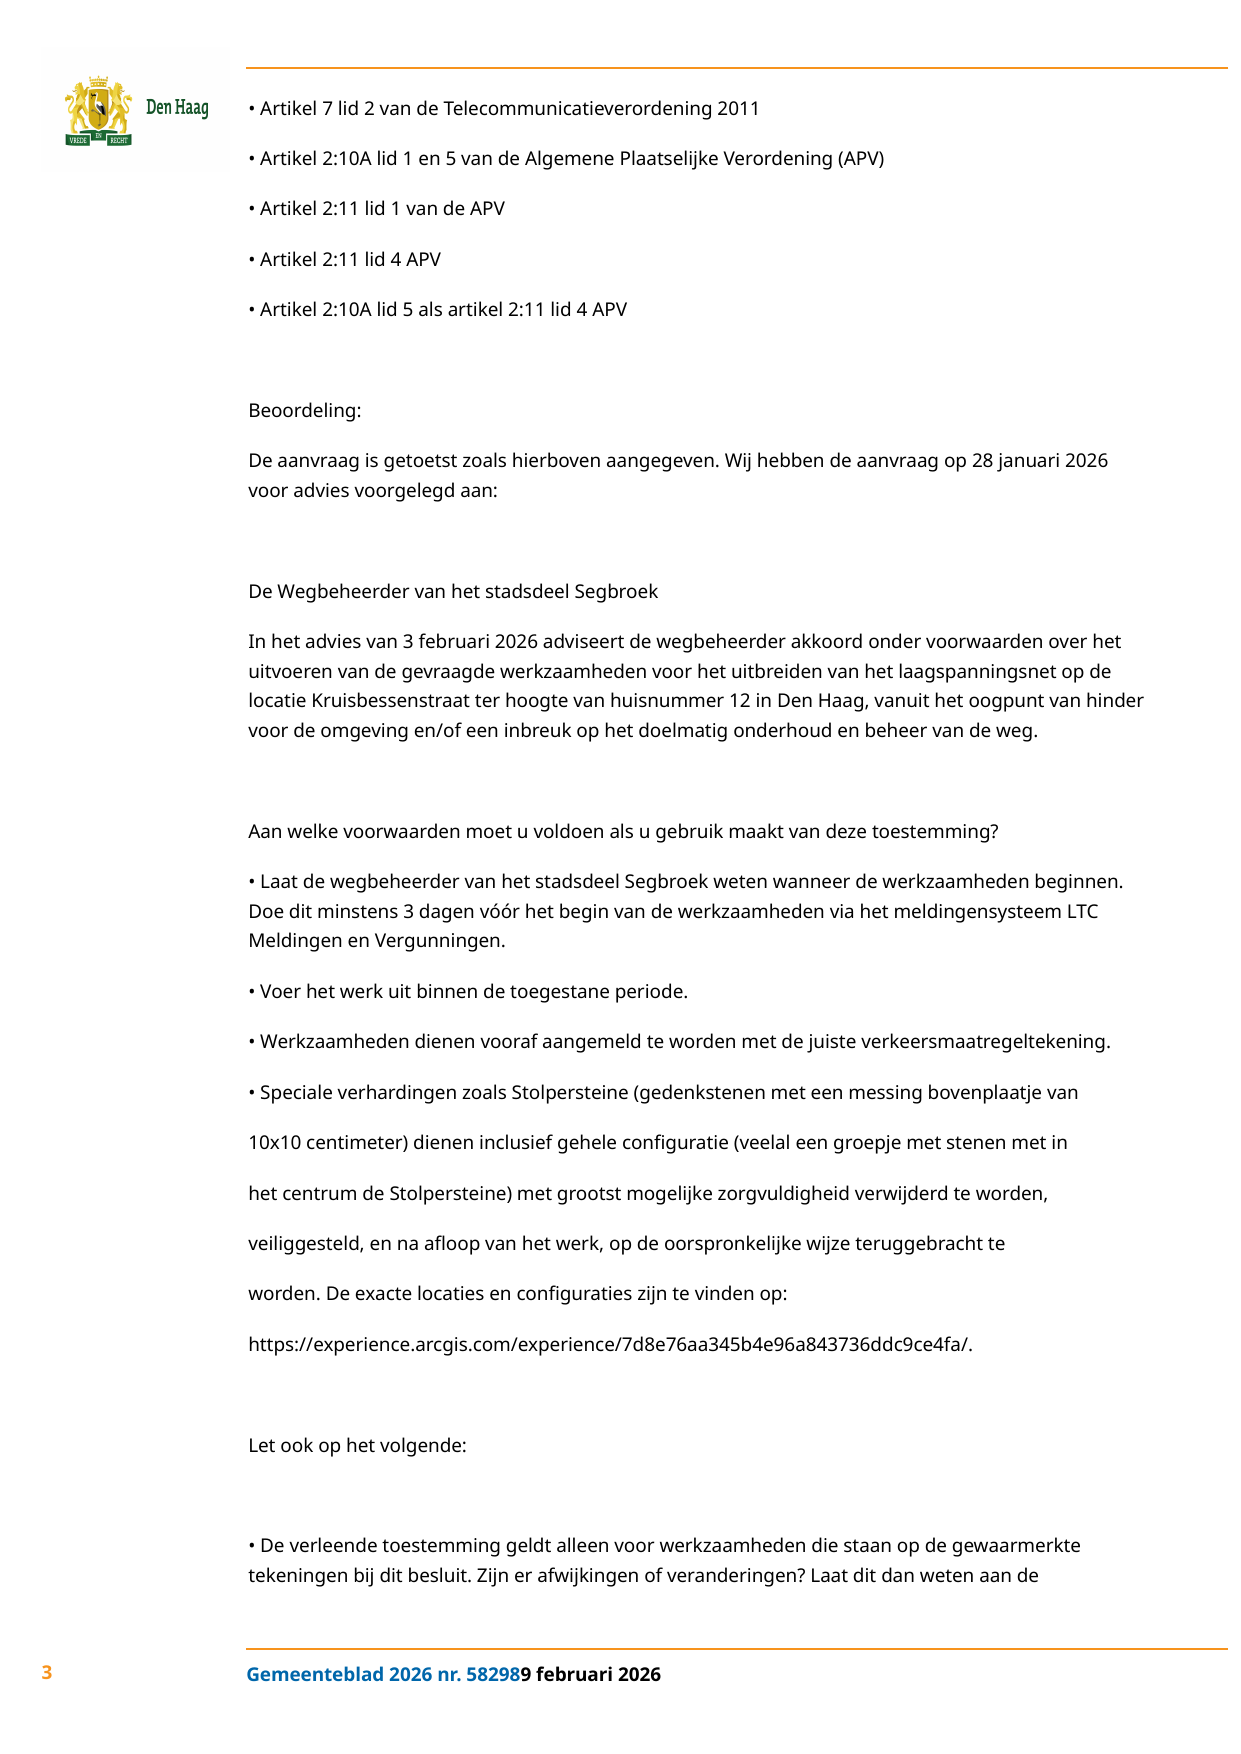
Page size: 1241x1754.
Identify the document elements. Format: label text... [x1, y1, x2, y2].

text De aanvraag is getoetst zoals hierboven aangegeven. Wij hebben de aanvraag op 28 januari 2026 voor advies voorgelegd aan: [248, 448, 1152, 503]
text • Laat de wegbeheerder van het stadsdeel Segbroek weten wanneer de werkzaamheden beginnen. Doe dit minstens 3 dagen vóór het begin van de werkzaamheden via het meldingensysteem LTC Meldingen en Vergunningen. [248, 868, 1152, 953]
text In het advies van 3 februari 2026 adviseert de wegbeheerder akkoord onder voorwaarden over het uitvoeren van de gevraagde werkzaamheden voor het uitbreiden van het laagspanningsnet op de locatie Kruisbessenstraat ter hoogte van huisnummer 12 in Den Haag, vanuit het oogpunt van hinder voor de omgeving en/of een inbreuk op het doelmatig onderhoud en beheer van de weg. [248, 628, 1152, 743]
text • Artikel 7 lid 2 van de Telecommunicatieverordening 2011 [248, 95, 1152, 121]
text • Artikel 2:11 lid 1 van de APV [248, 196, 1152, 221]
text Let ook op het volgende: [248, 1432, 1152, 1458]
text veiliggesteld, en na afloop van het werk, op de oorspronkelijke wijze teruggebracht te [248, 1230, 1152, 1256]
text Beoordeling: [248, 397, 1152, 423]
picture [41, 47, 231, 172]
text worden. De exacte locaties en configuraties zijn te vinden op: [248, 1281, 1152, 1306]
text De Wegbeheerder van het stadsdeel Segbroek [248, 578, 1152, 604]
text • Werkzaamheden dienen vooraf aangemeld te worden met de juiste verkeersmaatregeltekening. [248, 1028, 1152, 1054]
text het centrum de Stolpersteine) met grootst mogelijke zorgvuldigheid verwijderd te worden, [248, 1180, 1152, 1206]
text • Speciale verhardingen zoals Stolpersteine (gedenkstenen met een messing bovenplaatje van [248, 1079, 1152, 1105]
text • Artikel 2:10A lid 1 en 5 van de Algemene Plaatselijke Verordening (APV) [248, 145, 1152, 171]
text • Voer het werk uit binnen de toegestane periode. [248, 978, 1152, 1004]
text • Artikel 2:10A lid 5 als artikel 2:11 lid 4 APV [248, 296, 1152, 322]
text Aan welke voorwaarden moet u voldoen als u gebruik maakt van deze toestemming? [248, 818, 1152, 844]
text • Artikel 2:11 lid 4 APV [248, 246, 1152, 272]
text • De verleende toestemming geldt alleen voor werkzaamheden die staan op de gewaarmerkte tekeningen bij dit besluit. Zijn er afwijkingen of veranderingen? Laat dit dan weten aan de [248, 1533, 1152, 1588]
text 10x10 centimeter) dienen inclusief gehele configuratie (veelal een groepje met stenen met in [248, 1129, 1152, 1155]
text https://experience.arcgis.com/experience/7d8e76aa345b4e96a843736ddc9ce4fa/. [248, 1331, 1152, 1357]
